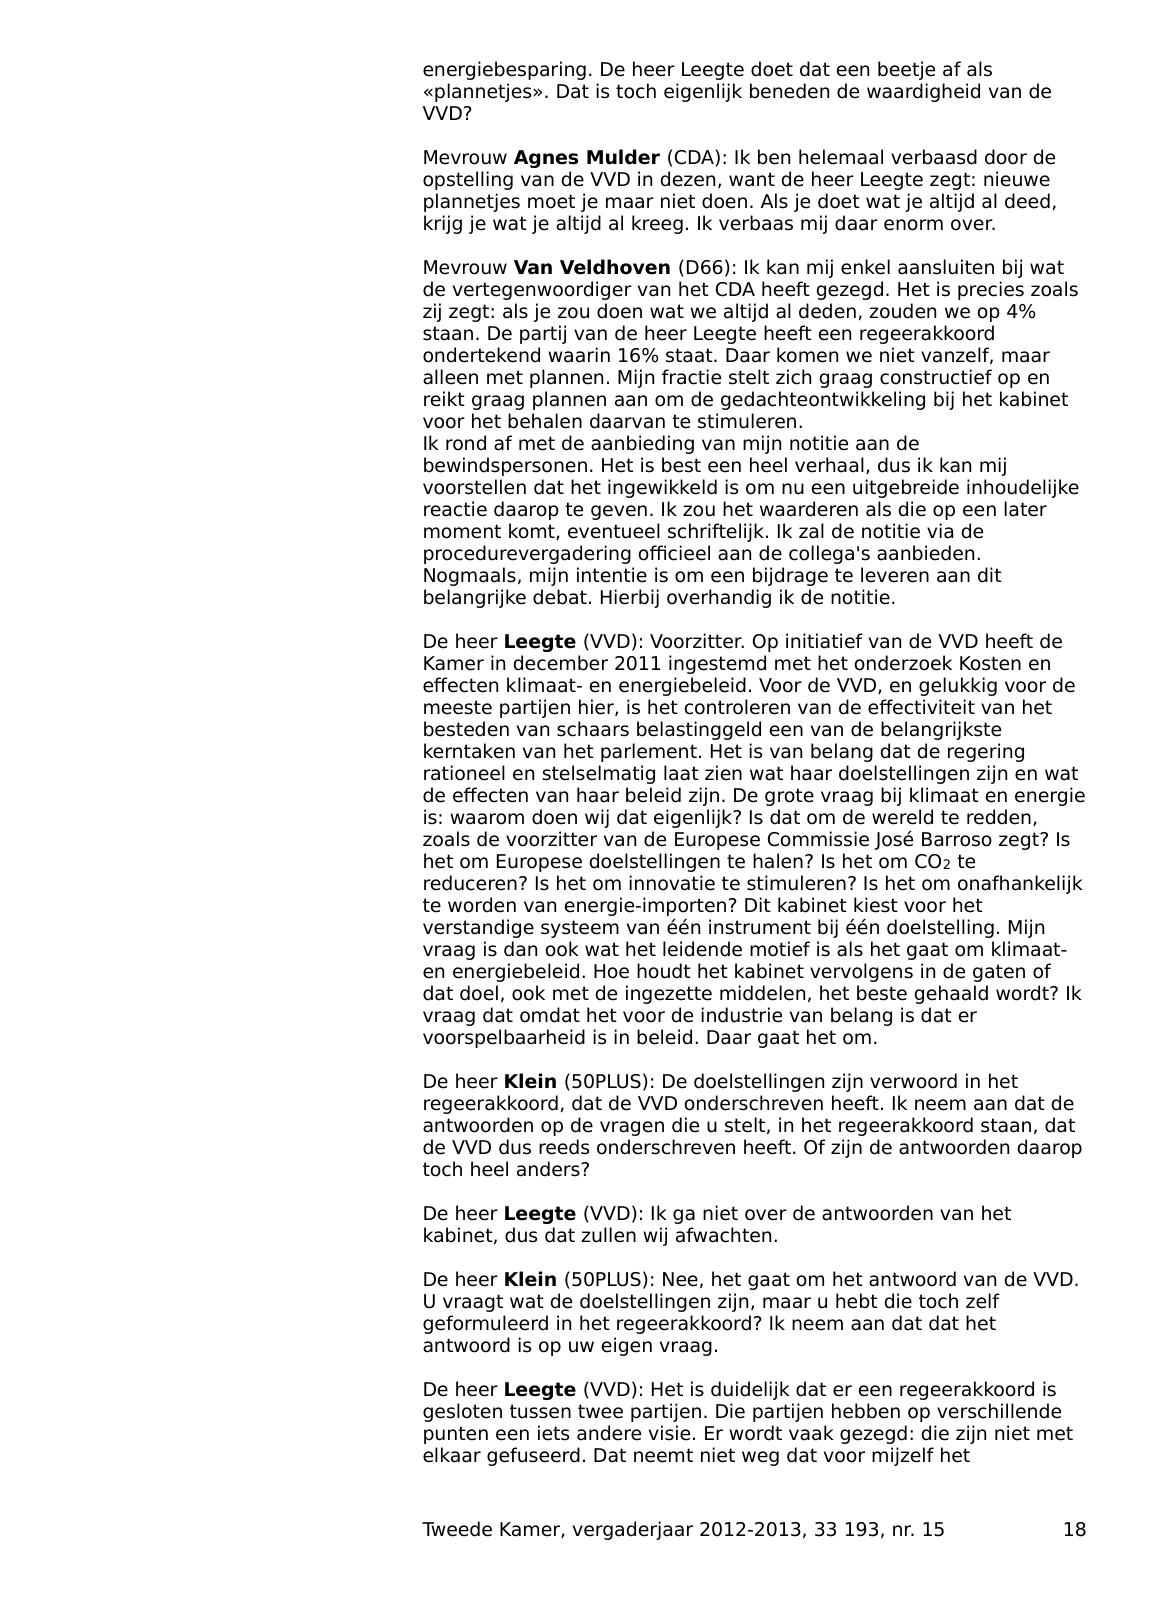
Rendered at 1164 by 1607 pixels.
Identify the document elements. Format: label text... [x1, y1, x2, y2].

text De heer Leegte (VVD): Ik ga niet over de antwoorden van het kabinet, dus dat zullen wij afwachten. [422, 1203, 1087, 1247]
text Mevrouw Van Veldhoven (D66): Ik kan mij enkel aansluiten bij wat de vertegenwoordiger van het CDA heeft gezegd. Het is precies zoals zij zegt: als je zou doen wat we altijd al deden, zouden we op 4% staan. De partij van de heer Leegte heeft een regeerakkoord ondertekend waarin 16% staat. Daar komen we niet vanzelf, maar alleen met plannen. Mijn fractie stelt zich graag constructief op en reikt graag plannen aan om de gedachteontwikkeling bij het kabinet voor het behalen daarvan te stimuleren. [422, 257, 1087, 433]
text Mevrouw Agnes Mulder (CDA): Ik ben helemaal verbaasd door de opstelling van de VVD in dezen, want de heer Leegte zegt: nieuwe plannetjes moet je maar niet doen. Als je doet wat je altijd al deed, krijg je wat je altijd al kreeg. Ik verbaas mij daar enorm over. [422, 147, 1087, 235]
text De heer Klein (50PLUS): De doelstellingen zijn verwoord in het regeerakkoord, dat de VVD onderschreven heeft. Ik neem aan dat de antwoorden op de vragen die u stelt, in het regeerakkoord staan, dat de VVD dus reeds onderschreven heeft. Of zijn de antwoorden daarop toch heel anders? [422, 1071, 1087, 1181]
text De heer Leegte (VVD): Het is duidelijk dat er een regeerakkoord is gesloten tussen twee partijen. Die partijen hebben op verschillende punten een iets andere visie. Er wordt vaak gezegd: die zijn niet met elkaar gefuseerd. Dat neemt niet weg dat voor mijzelf het [422, 1379, 1087, 1467]
text De heer Leegte (VVD): Voorzitter. Op initiatief van de VVD heeft de Kamer in december 2011 ingestemd met het onderzoek Kosten en effecten klimaat- en energiebeleid. Voor de VVD, en gelukkig voor de meeste partijen hier, is het controleren van de effectiviteit van het besteden van schaars belastinggeld een van de belangrijkste kerntaken van het parlement. Het is van belang dat de regering rationeel en stelselmatig laat zien wat haar doelstellingen zijn en wat de effecten van haar beleid zijn. De grote vraag bij klimaat en energie is: waarom doen wij dat eigenlijk? Is dat om de wereld te redden, zoals de voorzitter van de Europese Commissie José Barroso zegt? Is het om Europese doelstellingen te halen? Is het om CO2 te reduceren? Is het om innovatie te stimuleren? Is het om onafhankelijk te worden van energie-importen? Dit kabinet kiest voor het verstandige systeem van één instrument bij één doelstelling. Mijn vraag is dan ook wat het leidende motief is als het gaat om klimaat- en energiebeleid. Hoe houdt het kabinet vervolgens in de gaten of dat doel, ook met de ingezette middelen, het beste gehaald wordt? Ik vraag dat omdat het voor de industrie van belang is dat er voorspelbaarheid is in beleid. Daar gaat het om. [422, 631, 1087, 1049]
text Ik rond af met de aanbieding van mijn notitie aan de bewindspersonen. Het is best een heel verhaal, dus ik kan mij voorstellen dat het ingewikkeld is om nu een uitgebreide inhoudelijke reactie daarop te geven. Ik zou het waarderen als die op een later moment komt, eventueel schriftelijk. Ik zal de notitie via de procedurevergadering officieel aan de collega's aanbieden. Nogmaals, mijn intentie is om een bijdrage te leveren aan dit belangrijke debat. Hierbij overhandig ik de notitie. [422, 433, 1087, 609]
text energiebesparing. De heer Leegte doet dat een beetje af als «plannetjes». Dat is toch eigenlijk beneden de waardigheid van de VVD? [422, 59, 1087, 125]
text De heer Klein (50PLUS): Nee, het gaat om het antwoord van de VVD. U vraagt wat de doelstellingen zijn, maar u hebt die toch zelf geformuleerd in het regeerakkoord? Ik neem aan dat dat het antwoord is op uw eigen vraag. [422, 1269, 1087, 1357]
